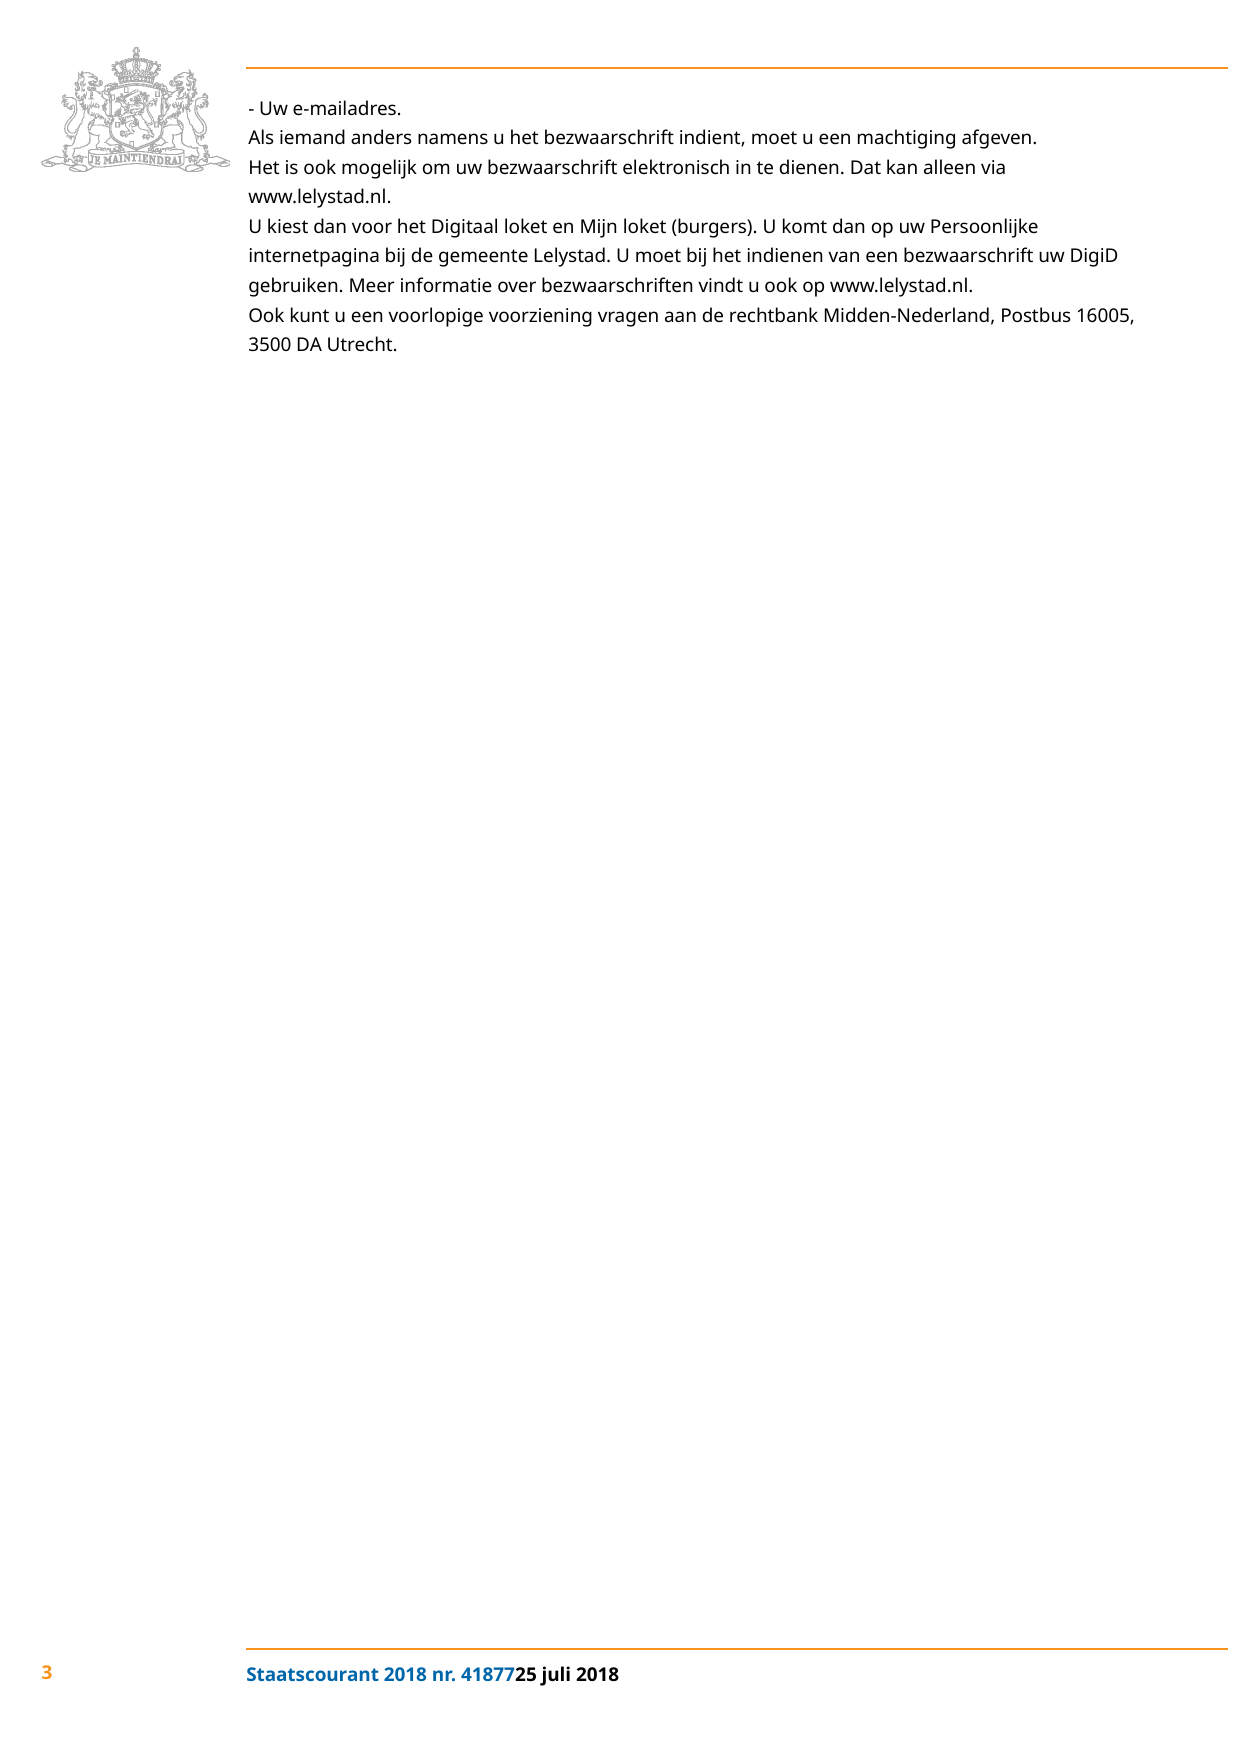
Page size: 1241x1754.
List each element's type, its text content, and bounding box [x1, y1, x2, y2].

text Het is ook mogelijk om uw bezwaarschrift elektronisch in te dienen. Dat kan alleen via www.lelystad.nl. [248, 154, 1152, 209]
text Ook kunt u een voorlopige voorziening vragen aan de rechtbank Midden-Nederland, Postbus 16005, 3500 DA Utrecht. [248, 302, 1152, 357]
picture [41, 47, 231, 172]
text Als iemand anders namens u het bezwaarschrift indient, moet u een machtiging afgeven. [248, 124, 1152, 150]
text - Uw e-mailadres. [248, 95, 1152, 121]
text U kiest dan voor het Digitaal loket en Mijn loket (burgers). U komt dan op uw Persoonlijke internetpagina bij de gemeente Lelystad. U moet bij het indienen van een bezwaarschrift uw DigiD gebruiken. Meer informatie over bezwaarschriften vindt u ook op www.lelystad.nl. [248, 213, 1152, 298]
